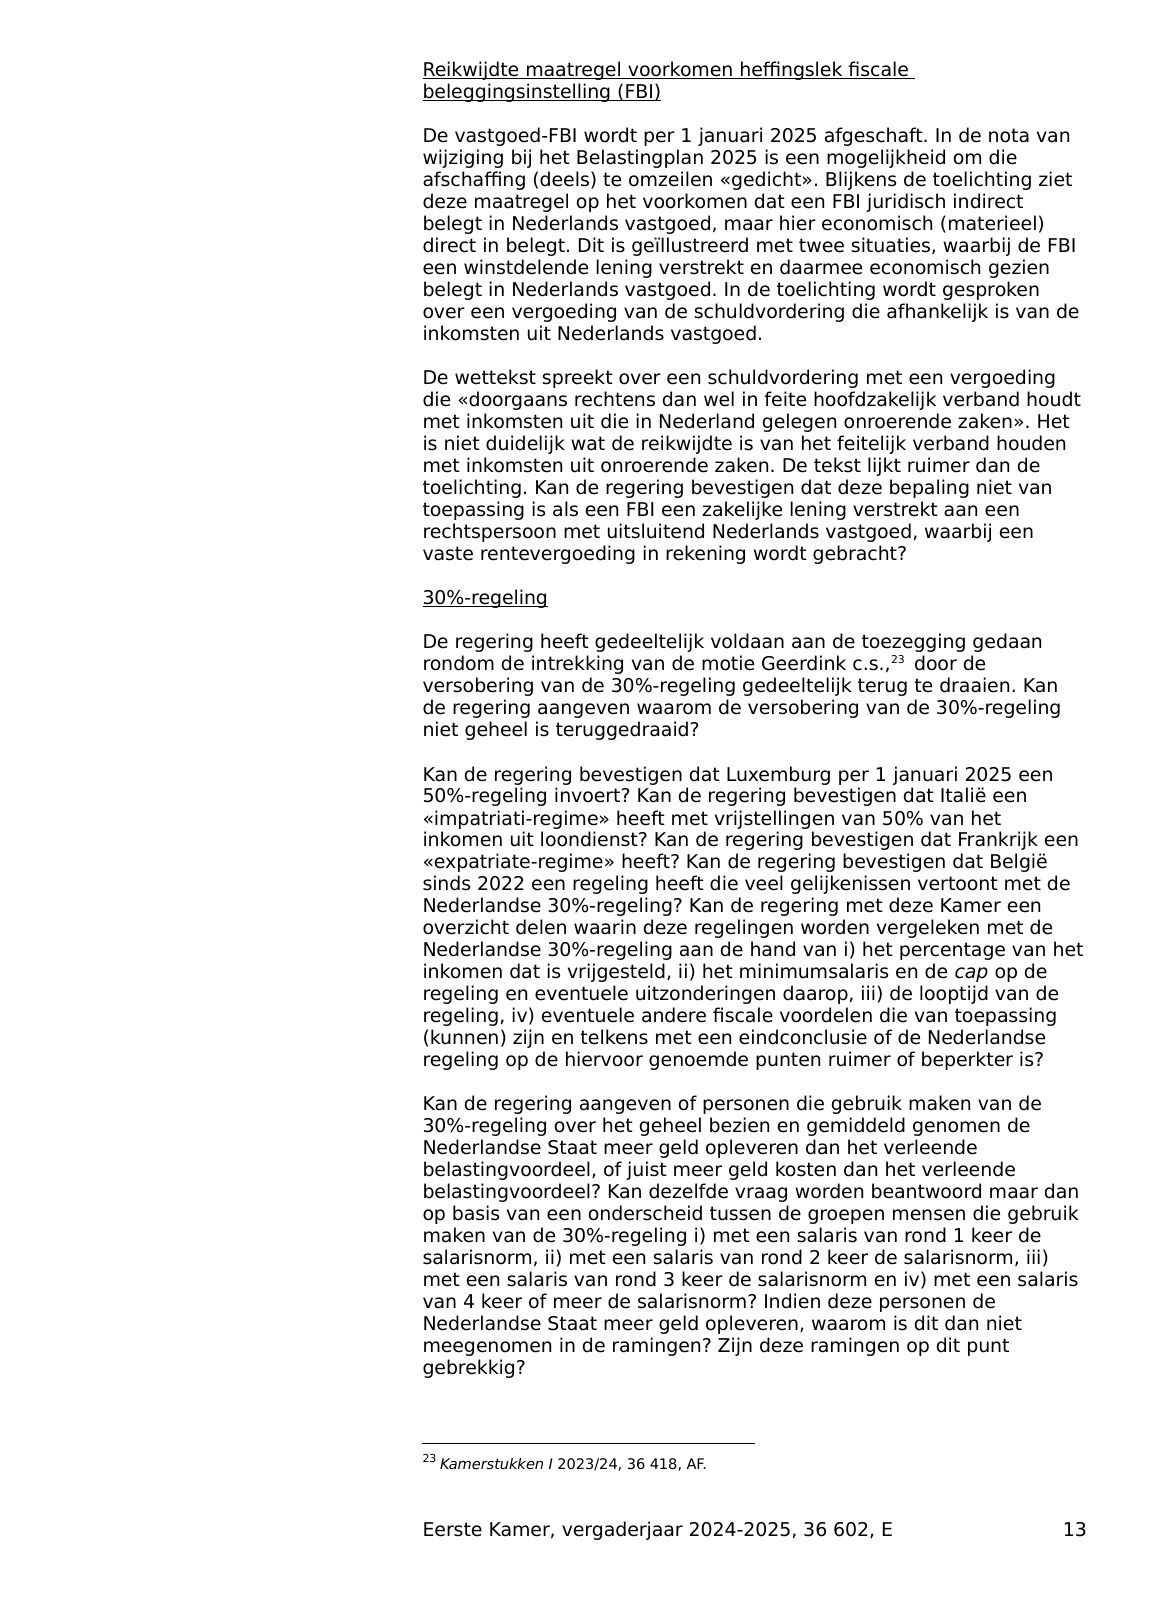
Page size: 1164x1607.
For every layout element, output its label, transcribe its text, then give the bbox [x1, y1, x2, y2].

text De regering heeft gedeeltelijk voldaan aan de toezegging gedaan rondom de intrekking van de motie Geerdink c.s., door de versobering van de 30%-regeling gedeeltelijk terug te draaien. Kan de regering aangeven waarom de versobering van de 30%-regeling niet geheel is teruggedraaid? [422, 631, 1087, 741]
text Kamerstukken I 2023/24, 36 418, AF. [422, 1452, 1087, 1474]
subtitle Reikwijdte maatregel voorkomen heffingslek fiscale beleggingsinstelling (FBI) [422, 59, 1087, 103]
text De vastgoed-FBI wordt per 1 januari 2025 afgeschaft. In de nota van wijziging bij het Belastingplan 2025 is een mogelijkheid om die afschaffing (deels) te omzeilen «gedicht». Blijkens de toelichting ziet deze maatregel op het voorkomen dat een FBI juridisch indirect belegt in Nederlands vastgoed, maar hier economisch (materieel) direct in belegt. Dit is geïllustreerd met twee situaties, waarbij de FBI een winstdelende lening verstrekt en daarmee economisch gezien belegt in Nederlands vastgoed. In de toelichting wordt gesproken over een vergoeding van de schuldvordering die afhankelijk is van de inkomsten uit Nederlands vastgoed. [422, 125, 1087, 345]
subtitle 30%-regeling [422, 587, 1087, 609]
text Kan de regering bevestigen dat Luxemburg per 1 januari 2025 een 50%-regeling invoert? Kan de regering bevestigen dat Italië een «impatriati-regime» heeft met vrijstellingen van 50% van het inkomen uit loondienst? Kan de regering bevestigen dat Frankrijk een «expatriate-regime» heeft? Kan de regering bevestigen dat België sinds 2022 een regeling heeft die veel gelijkenissen vertoont met de Nederlandse 30%-regeling? Kan de regering met deze Kamer een overzicht delen waarin deze regelingen worden vergeleken met de Nederlandse 30%-regeling aan de hand van i) het percentage van het inkomen dat is vrijgesteld, ii) het minimumsalaris en de cap op de regeling en eventuele uitzonderingen daarop, iii) de looptijd van de regeling, iv) eventuele andere fiscale voordelen die van toepassing (kunnen) zijn en telkens met een eindconclusie of de Nederlandse regeling op de hiervoor genoemde punten ruimer of beperkter is? [422, 763, 1087, 1071]
text Kan de regering aangeven of personen die gebruik maken van de 30%-regeling over het geheel bezien en gemiddeld genomen de Nederlandse Staat meer geld opleveren dan het verleende belastingvoordeel, of juist meer geld kosten dan het verleende belastingvoordeel? Kan dezelfde vraag worden beantwoord maar dan op basis van een onderscheid tussen de groepen mensen die gebruik maken van de 30%-regeling i) met een salaris van rond 1 keer de salarisnorm, ii) met een salaris van rond 2 keer de salarisnorm, iii) met een salaris van rond 3 keer de salarisnorm en iv) met een salaris van 4 keer of meer de salarisnorm? Indien deze personen de Nederlandse Staat meer geld opleveren, waarom is dit dan niet meegenomen in de ramingen? Zijn deze ramingen op dit punt gebrekkig? [422, 1093, 1087, 1379]
text De wettekst spreekt over een schuldvordering met een vergoeding die «doorgaans rechtens dan wel in feite hoofdzakelijk verband houdt met inkomsten uit die in Nederland gelegen onroerende zaken». Het is niet duidelijk wat de reikwijdte is van het feitelijk verband houden met inkomsten uit onroerende zaken. De tekst lijkt ruimer dan de toelichting. Kan de regering bevestigen dat deze bepaling niet van toepassing is als een FBI een zakelijke lening verstrekt aan een rechtspersoon met uitsluitend Nederlands vastgoed, waarbij een vaste rentevergoeding in rekening wordt gebracht? [422, 367, 1087, 565]
